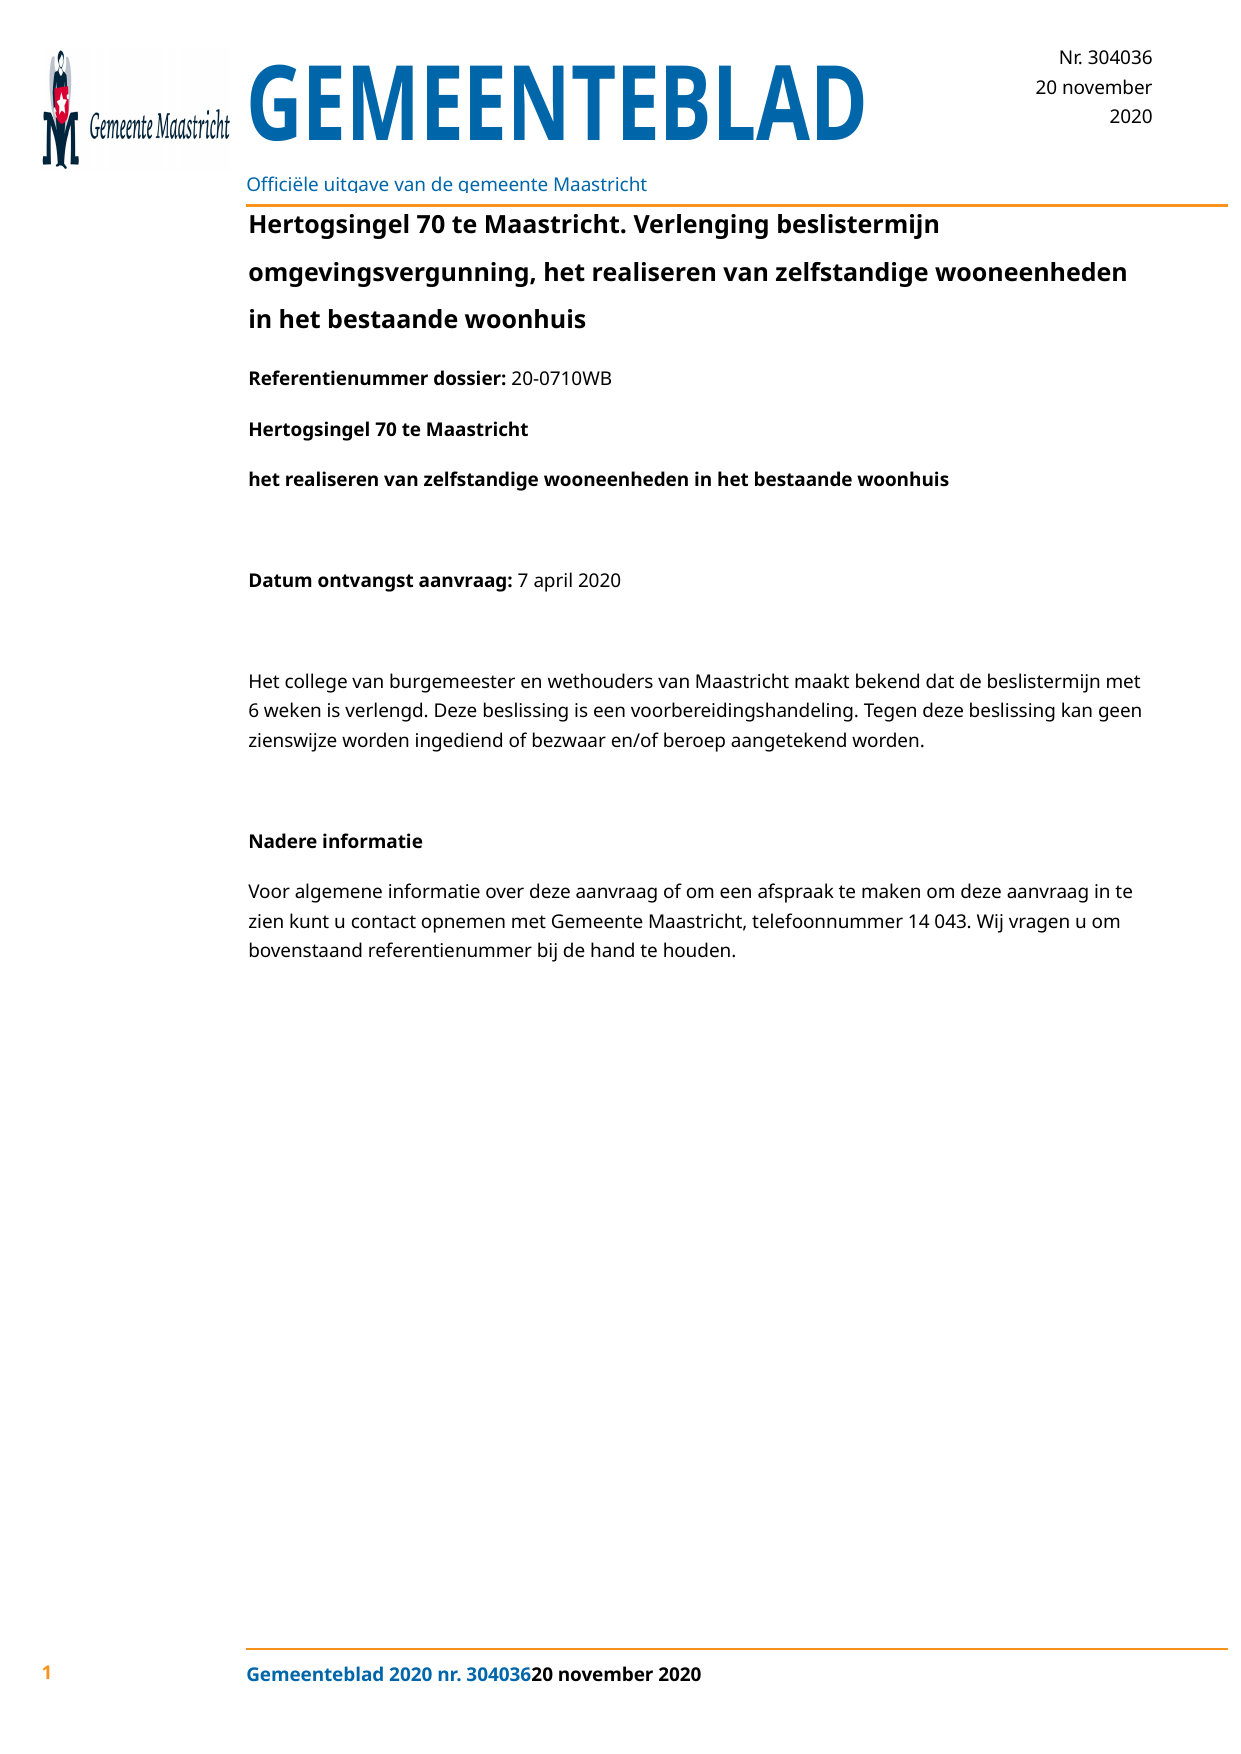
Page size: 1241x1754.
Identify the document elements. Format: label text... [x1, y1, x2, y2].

text Hertogsingel 70 te Maastricht. Verlenging beslistermijn omgevingsvergunning, het realiseren van zelfstandige wooneenheden in het bestaande woonhuis [248, 207, 1152, 336]
picture [41, 47, 231, 172]
text het realiseren van zelfstandige wooneenheden in het bestaande woonhuis [248, 466, 1152, 492]
text Nadere informatie [248, 828, 1152, 854]
text Voor algemene informatie over deze aanvraag of om een afspraak te maken om deze aanvraag in te zien kunt u contact opnemen met Gemeente Maastricht, telefoonnummer 14 043. Wij vragen u om bovenstaand referentienummer bij de hand te houden. [248, 878, 1152, 963]
text Hertogsingel 70 te Maastricht [248, 416, 1152, 442]
text Datum ontvangst aanvraag: 7 april 2020 [248, 567, 1152, 593]
text Het college van burgemeester en wethouders van Maastricht maakt bekend dat de beslistermijn met 6 weken is verlengd. Deze beslissing is een voorbereidingshandeling. Tegen deze beslissing kan geen zienswijze worden ingediend of bezwaar en/of beroep aangetekend worden. [248, 668, 1152, 753]
text Referentienummer dossier: 20-0710WB [248, 366, 1152, 391]
